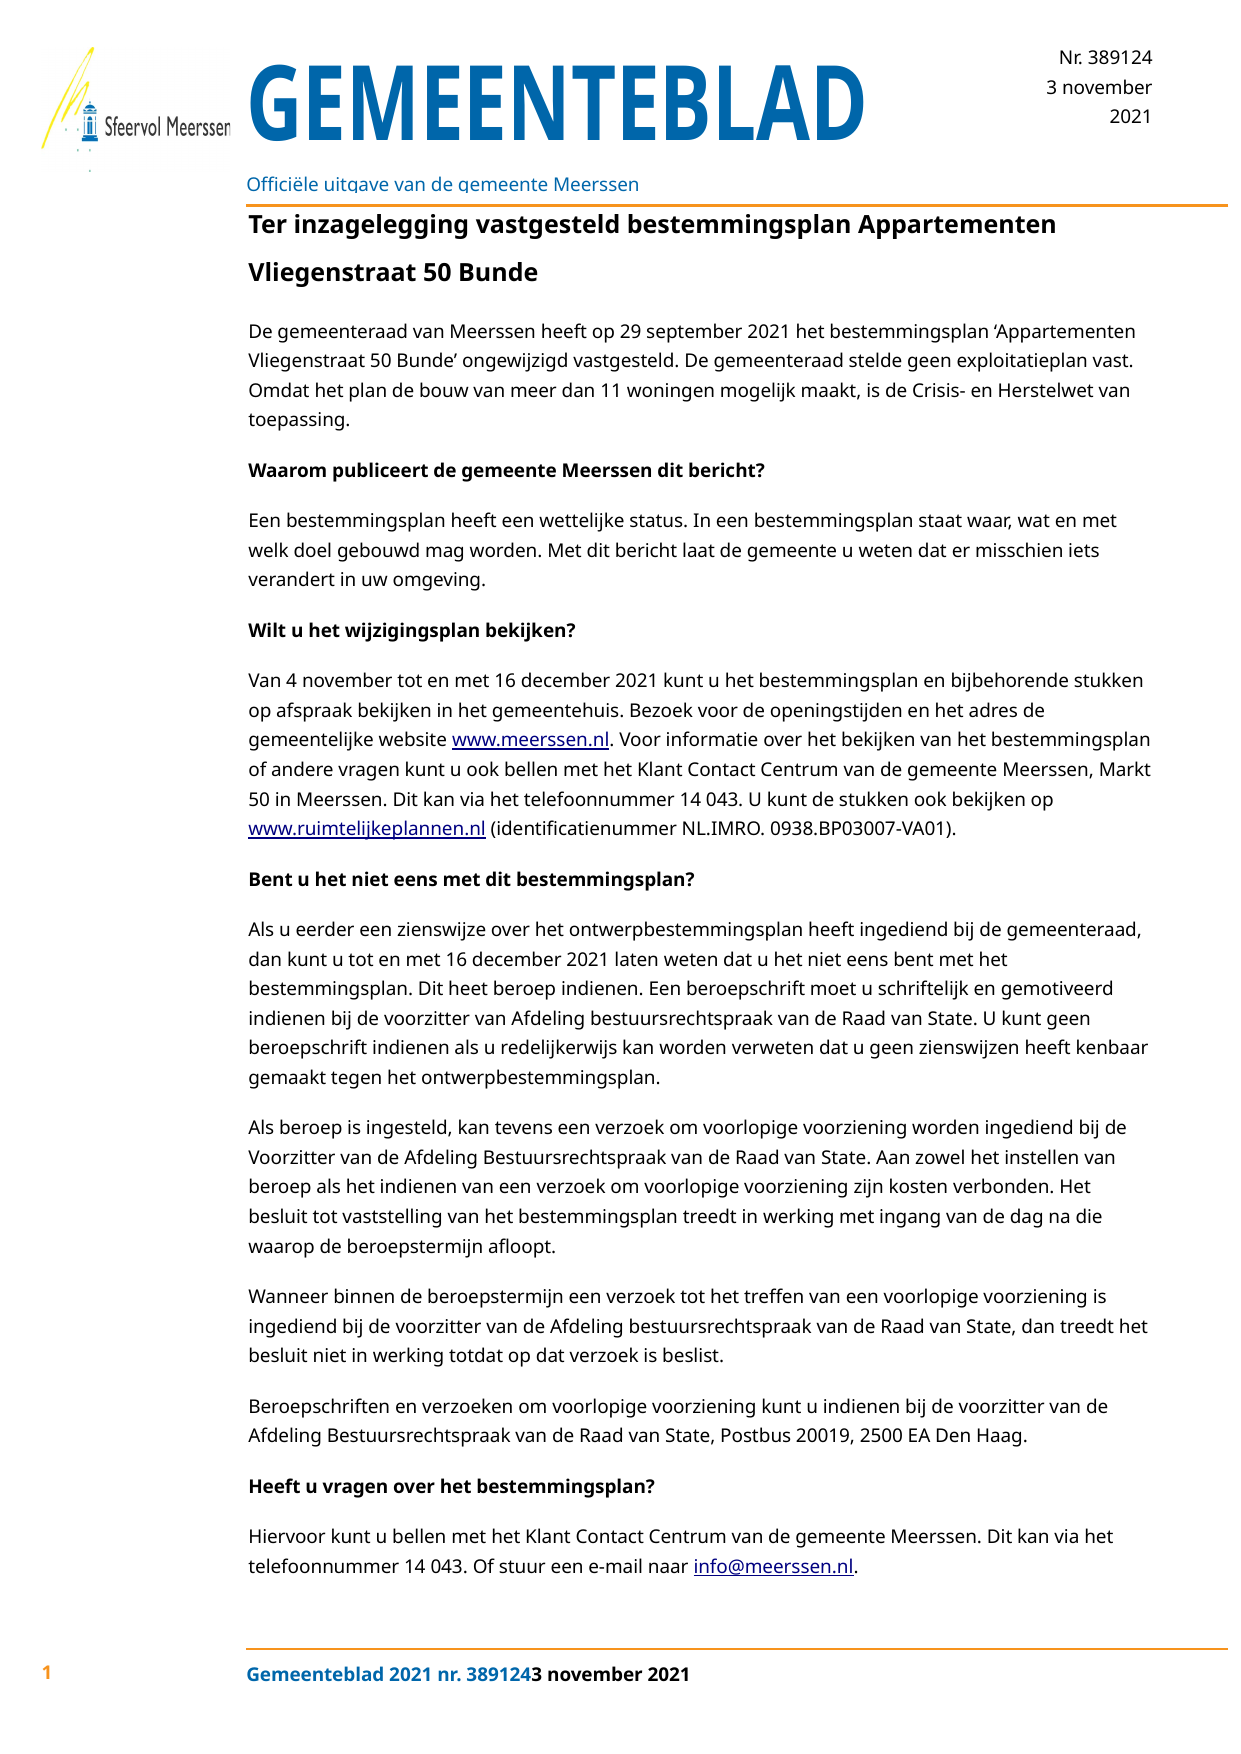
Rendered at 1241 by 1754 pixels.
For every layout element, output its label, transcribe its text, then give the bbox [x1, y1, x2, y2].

text Bent u het niet eens met dit bestemmingsplan? [248, 866, 1152, 892]
text Wilt u het wijzigingsplan bekijken? [248, 617, 1152, 643]
text Wanneer binnen de beroepstermijn een verzoek tot het treffen van een voorlopige voorziening is ingediend bij de voorzitter van de Afdeling bestuursrechtspraak van de Raad van State, dan treedt het besluit niet in werking totdat op dat verzoek is beslist. [248, 1283, 1152, 1368]
text De gemeenteraad van Meerssen heeft op 29 september 2021 het bestemmingsplan ‘Appartementen Vliegenstraat 50 Bunde’ ongewijzigd vastgesteld. De gemeenteraad stelde geen exploitatieplan vast. Omdat het plan de bouw van meer dan 11 woningen mogelijk maakt, is de Crisis- en Herstelwet van toepassing. [248, 318, 1152, 432]
text Hiervoor kunt u bellen met het Klant Contact Centrum van de gemeente Meerssen. Dit kan via het telefoonnummer 14 043. Of stuur een e-mail naar info@meerssen.nl. [248, 1523, 1152, 1579]
picture [41, 47, 231, 172]
text Ter inzagelegging vastgesteld bestemmingsplan Appartementen Vliegenstraat 50 Bunde [248, 207, 1152, 288]
text Als u eerder een zienswijze over het ontwerpbestemmingsplan heeft ingediend bij de gemeenteraad, dan kunt u tot en met 16 december 2021 laten weten dat u het niet eens bent met het bestemmingsplan. Dit heet beroep indienen. Een beroepschrift moet u schriftelijk en gemotiveerd indienen bij de voorzitter van Afdeling bestuursrechtspraak van de Raad van State. U kunt geen beroepschrift indienen als u redelijkerwijs kan worden verweten dat u geen zienswijzen heeft kenbaar gemaakt tegen het ontwerpbestemmingsplan. [248, 916, 1152, 1090]
text Heeft u vragen over het bestemmingsplan? [248, 1473, 1152, 1499]
text Van 4 november tot en met 16 december 2021 kunt u het bestemmingsplan en bijbehorende stukken op afspraak bekijken in het gemeentehuis. Bezoek voor de openingstijden en het adres de gemeentelijke website www.meerssen.nl. Voor informatie over het bekijken van het bestemmingsplan of andere vragen kunt u ook bellen met het Klant Contact Centrum van de gemeente Meerssen, Markt 50 in Meerssen. Dit kan via het telefoonnummer 14 043. U kunt de stukken ook bekijken op www.ruimtelijkeplannen.nl (identificatienummer NL.IMRO. 0938.BP03007-VA01). [248, 667, 1152, 841]
text Waarom publiceert de gemeente Meerssen dit bericht? [248, 457, 1152, 483]
text Als beroep is ingesteld, kan tevens een verzoek om voorlopige voorziening worden ingediend bij de Voorzitter van de Afdeling Bestuursrechtspraak van de Raad van State. Aan zowel het instellen van beroep als het indienen van een verzoek om voorlopige voorziening zijn kosten verbonden. Het besluit tot vaststelling van het bestemmingsplan treedt in werking met ingang van de dag na die waarop de beroepstermijn afloopt. [248, 1114, 1152, 1259]
text Beroepschriften en verzoeken om voorlopige voorziening kunt u indienen bij de voorzitter van de Afdeling Bestuursrechtspraak van de Raad van State, Postbus 20019, 2500 EA Den Haag. [248, 1393, 1152, 1448]
text Een bestemmingsplan heeft een wettelijke status. In een bestemmingsplan staat waar, wat en met welk doel gebouwd mag worden. Met dit bericht laat de gemeente u weten dat er misschien iets verandert in uw omgeving. [248, 507, 1152, 592]
